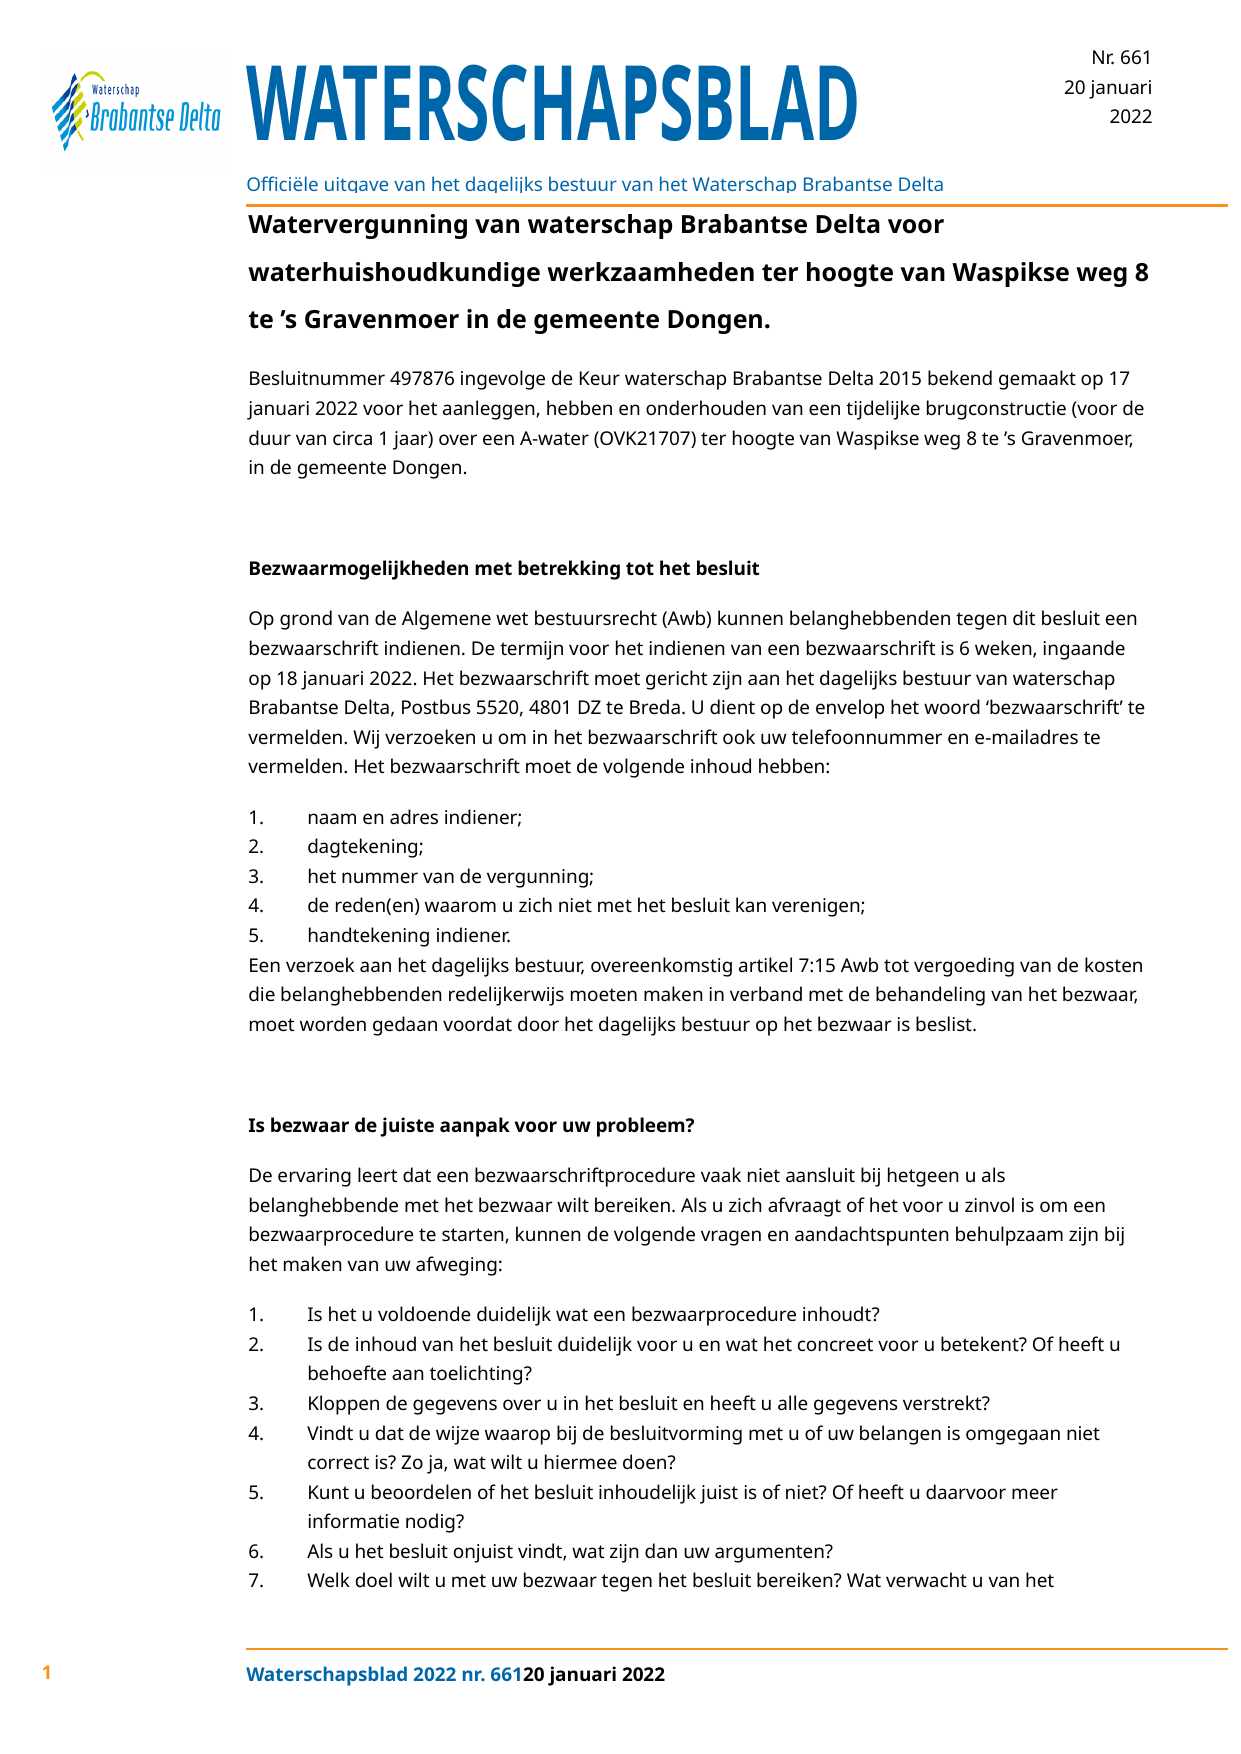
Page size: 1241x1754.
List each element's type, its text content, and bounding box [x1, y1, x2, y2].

text Op grond van de Algemene wet bestuursrecht (Awb) kunnen belanghebbenden tegen dit besluit een bezwaarschrift indienen. De termijn voor het indienen van een bezwaarschrift is 6 weken, ingaande op 18 januari 2022. Het bezwaarschrift moet gericht zijn aan het dagelijks bestuur van waterschap Brabantse Delta, Postbus 5520, 4801 DZ te Breda. U dient op de envelop het woord ‘bezwaarschrift’ te vermelden. Wij verzoeken u om in het bezwaarschrift ook uw telefoonnummer en e‑mailadres te vermelden. Het bezwaarschrift moet de volgende inhoud hebben: [248, 606, 1152, 779]
list naam en adres indiener; [248, 804, 1152, 829]
text Is bezwaar de juiste aanpak voor uw probleem? [248, 1112, 1152, 1137]
list Kunt u beoordelen of het besluit inhoudelijk juist is of niet? Of heeft u daarvoor meer informatie nodig? [248, 1479, 1152, 1534]
list Is de inhoud van het besluit duidelijk voor u en wat het concreet voor u betekent? Of heeft u behoefte aan toelichting? [248, 1331, 1152, 1386]
list Als u het besluit onjuist vindt, wat zijn dan uw argumenten? [248, 1538, 1152, 1564]
list dagtekening; [248, 833, 1152, 859]
text Bezwaarmogelijkheden met betrekking tot het besluit [248, 555, 1152, 581]
list Vindt u dat de wijze waarop bij de besluitvorming met u of uw belangen is omgegaan niet correct is? Zo ja, wat wilt u hiermee doen? [248, 1420, 1152, 1475]
list de reden(en) waarom u zich niet met het besluit kan verenigen; [248, 893, 1152, 918]
list Is het u voldoende duidelijk wat een bezwaarprocedure inhoudt? [248, 1301, 1152, 1327]
list het nummer van de vergunning; [248, 863, 1152, 889]
text De ervaring leert dat een bezwaarschriftprocedure vaak niet aansluit bij hetgeen u als belanghebbende met het bezwaar wilt bereiken. Als u zich afvraagt of het voor u zinvol is om een bezwaarprocedure te starten, kunnen de volgende vragen en aandachtspunten behulpzaam zijn bij het maken van uw afweging: [248, 1162, 1152, 1277]
list Welk doel wilt u met uw bezwaar tegen het besluit bereiken? Wat verwacht u van het [248, 1568, 1152, 1593]
text Een verzoek aan het dagelijks bestuur, overeenkomstig artikel 7:15 Awb tot vergoeding van de kosten die belanghebbenden redelijkerwijs moeten maken in verband met de behandeling van het bezwaar, moet worden gedaan voordat door het dagelijks bestuur op het bezwaar is beslist. [248, 952, 1152, 1037]
list handtekening indiener. [248, 922, 1152, 948]
text Watervergunning van waterschap Brabantse Delta voor waterhuishoudkundige werkzaamheden ter hoogte van Waspikse weg 8 te ’s Gravenmoer in de gemeente Dongen. [248, 207, 1152, 336]
picture [41, 47, 231, 172]
text Besluitnummer 497876 ingevolge de Keur waterschap Brabantse Delta 2015 bekend gemaakt op 17 januari 2022 voor het aanleggen, hebben en onderhouden van een tijdelijke brugconstructie (voor de duur van circa 1 jaar) over een A-water (OVK21707) ter hoogte van Waspikse weg 8 te ’s Gravenmoer, in de gemeente Dongen. [248, 366, 1152, 480]
list Kloppen de gegevens over u in het besluit en heeft u alle gegevens verstrekt? [248, 1390, 1152, 1416]
